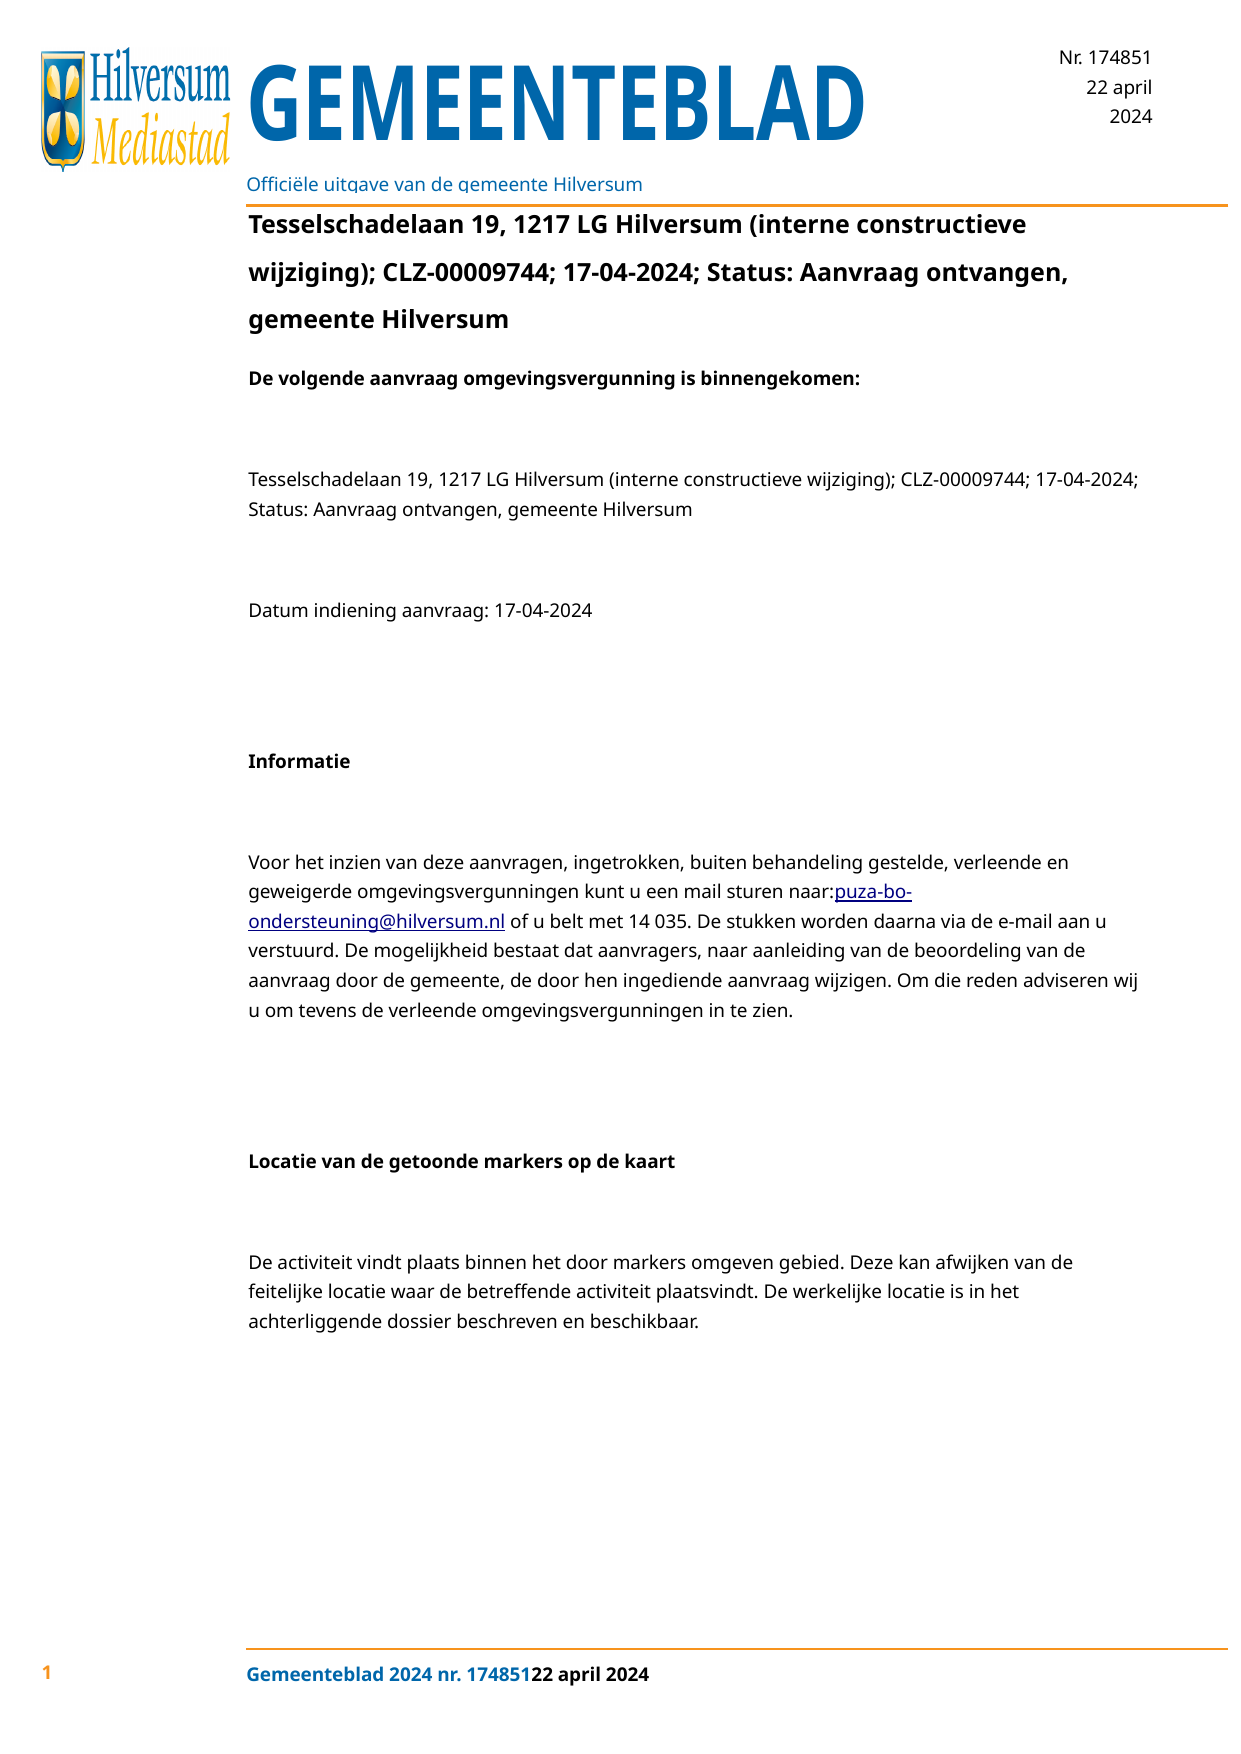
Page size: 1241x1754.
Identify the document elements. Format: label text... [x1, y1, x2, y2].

text Tesselschadelaan 19, 1217 LG Hilversum (interne constructieve wijziging); CLZ-00009744; 17-04-2024; Status: Aanvraag ontvangen, gemeente Hilversum [248, 207, 1152, 336]
text Datum indiening aanvraag: 17-04-2024 [248, 597, 1152, 622]
text Locatie van de getoonde markers op de kaart [248, 1148, 1152, 1174]
text Tesselschadelaan 19, 1217 LG Hilversum (interne constructieve wijziging); CLZ-00009744; 17-04-2024; Status: Aanvraag ontvangen, gemeente Hilversum [248, 466, 1152, 522]
picture [41, 47, 231, 172]
text Informatie [248, 748, 1152, 774]
text Voor het inzien van deze aanvragen, ingetrokken, buiten behandeling gestelde, verleende en geweigerde omgevingsvergunningen kunt u een mail sturen naar:puza-bo-ondersteuning@hilversum.nl of u belt met 14 035. De stukken worden daarna via de e-mail aan u verstuurd. De mogelijkheid bestaat dat aanvragers, naar aanleiding van de beoordeling van de aanvraag door de gemeente, de door hen ingediende aanvraag wijzigen. Om die reden adviseren wij u om tevens de verleende omgevingsvergunningen in te zien. [248, 849, 1152, 1022]
text De volgende aanvraag omgevingsvergunning is binnengekomen: [248, 366, 1152, 391]
text De activiteit vindt plaats binnen het door markers omgeven gebied. Deze kan afwijken van de feitelijke locatie waar de betreffende activiteit plaatsvindt. De werkelijke locatie is in het achterliggende dossier beschreven en beschikbaar. [248, 1249, 1152, 1334]
